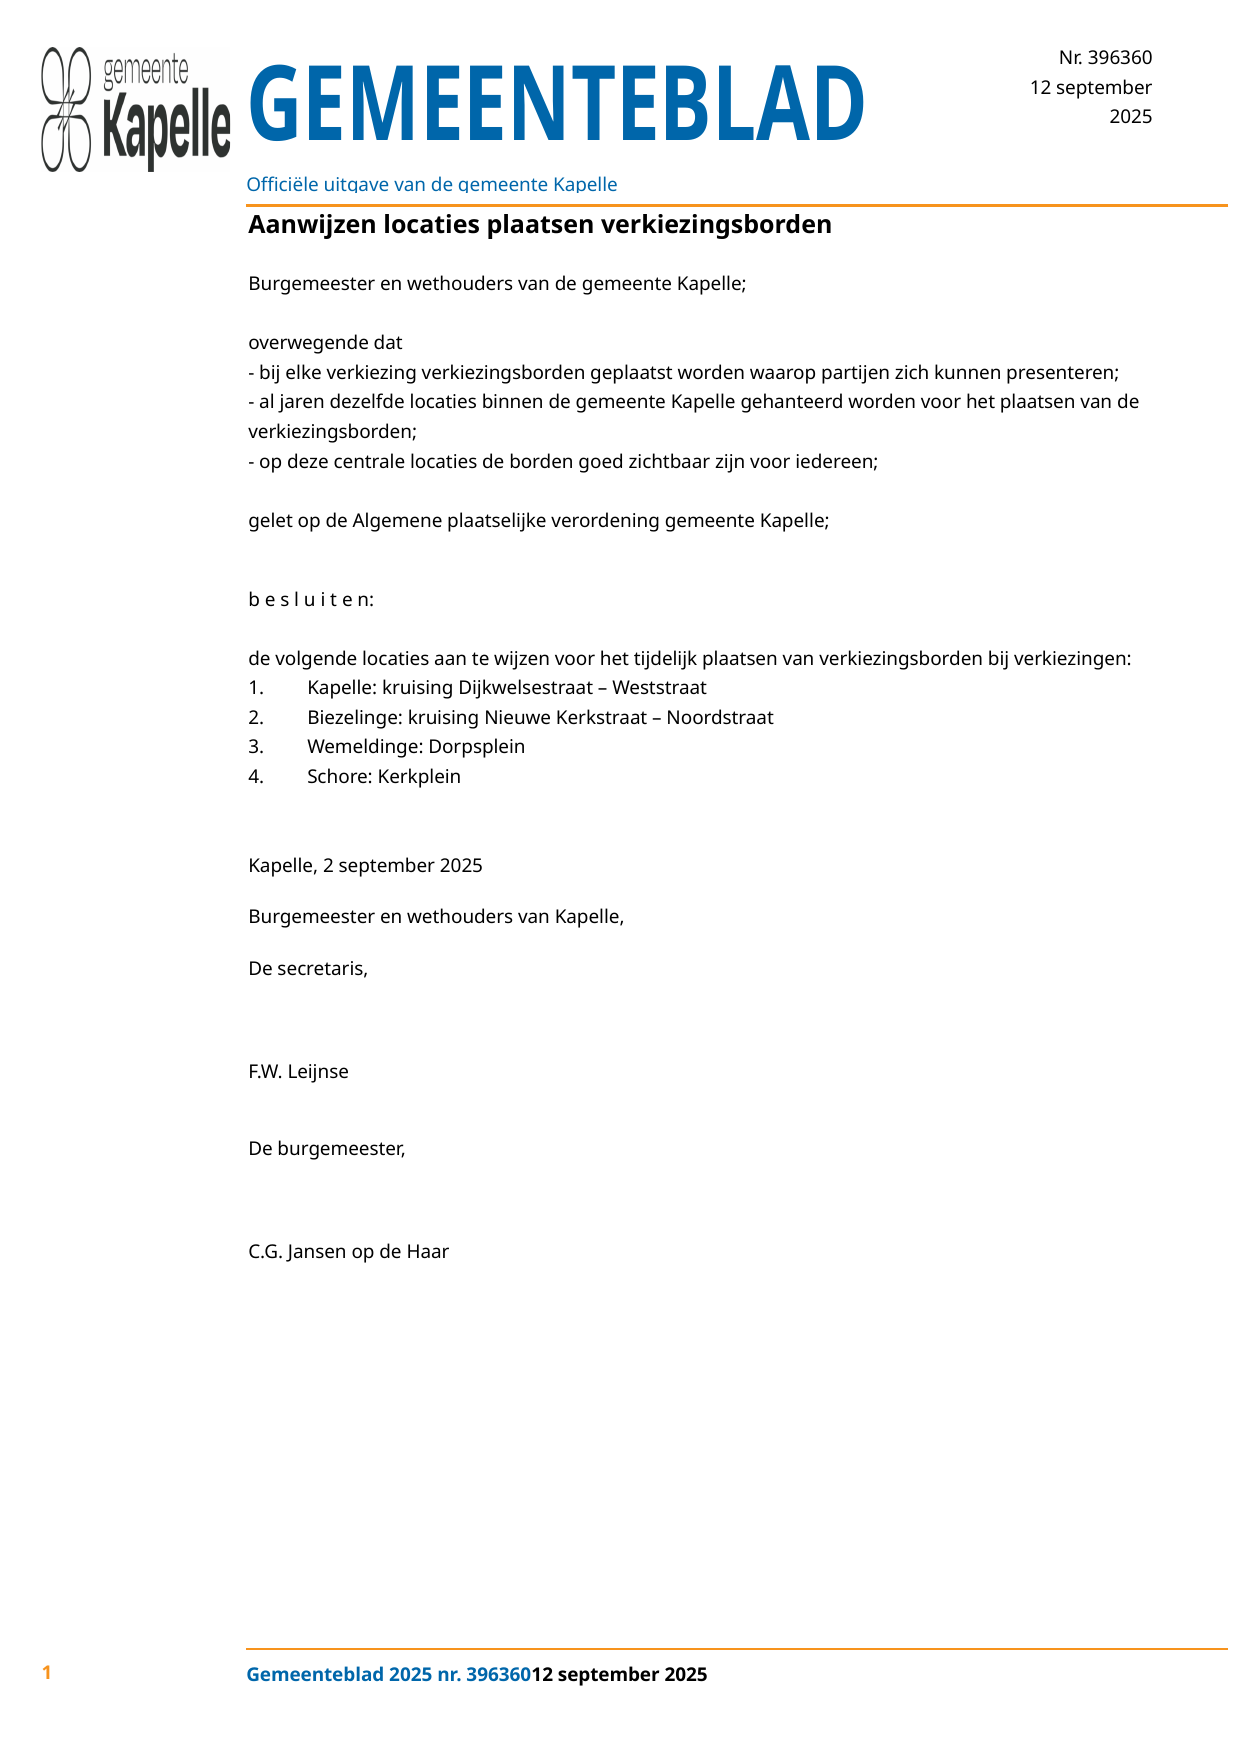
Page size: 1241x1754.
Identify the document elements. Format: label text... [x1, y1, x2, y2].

text Kapelle, 2 september 2025 [248, 852, 1152, 878]
text De burgemeester, [248, 1135, 1152, 1161]
text overwegende dat [248, 329, 1152, 355]
text C.G. Jansen op de Haar [248, 1238, 1152, 1264]
text - al jaren dezelfde locaties binnen de gemeente Kapelle gehanteerd worden voor het plaatsen van de verkiezingsborden; [248, 389, 1152, 444]
list Schore: Kerkplein [248, 763, 1152, 789]
text - op deze centrale locaties de borden goed zichtbaar zijn voor iedereen; [248, 448, 1152, 473]
text gelet op de Algemene plaatselijke verordening gemeente Kapelle; [248, 507, 1152, 533]
text Burgemeester en wethouders van de gemeente Kapelle; [248, 270, 1152, 296]
list Kapelle: kruising Dijkwelsestraat – Weststraat [248, 674, 1152, 700]
picture [41, 47, 231, 172]
text De secretaris, [248, 955, 1152, 981]
text Burgemeester en wethouders van Kapelle, [248, 903, 1152, 929]
list Biezelinge: kruising Nieuwe Kerkstraat – Noordstraat [248, 704, 1152, 730]
text F.W. Leijnse [248, 1058, 1152, 1084]
text Aanwijzen locaties plaatsen verkiezingsborden [248, 207, 1152, 241]
text de volgende locaties aan te wijzen voor het tijdelijk plaatsen van verkiezingsborden bij verkiezingen: [248, 645, 1152, 671]
list Wemeldinge: Dorpsplein [248, 734, 1152, 759]
text b e s l u i t e n: [248, 586, 1152, 612]
text - bij elke verkiezing verkiezingsborden geplaatst worden waarop partijen zich kunnen presenteren; [248, 359, 1152, 385]
